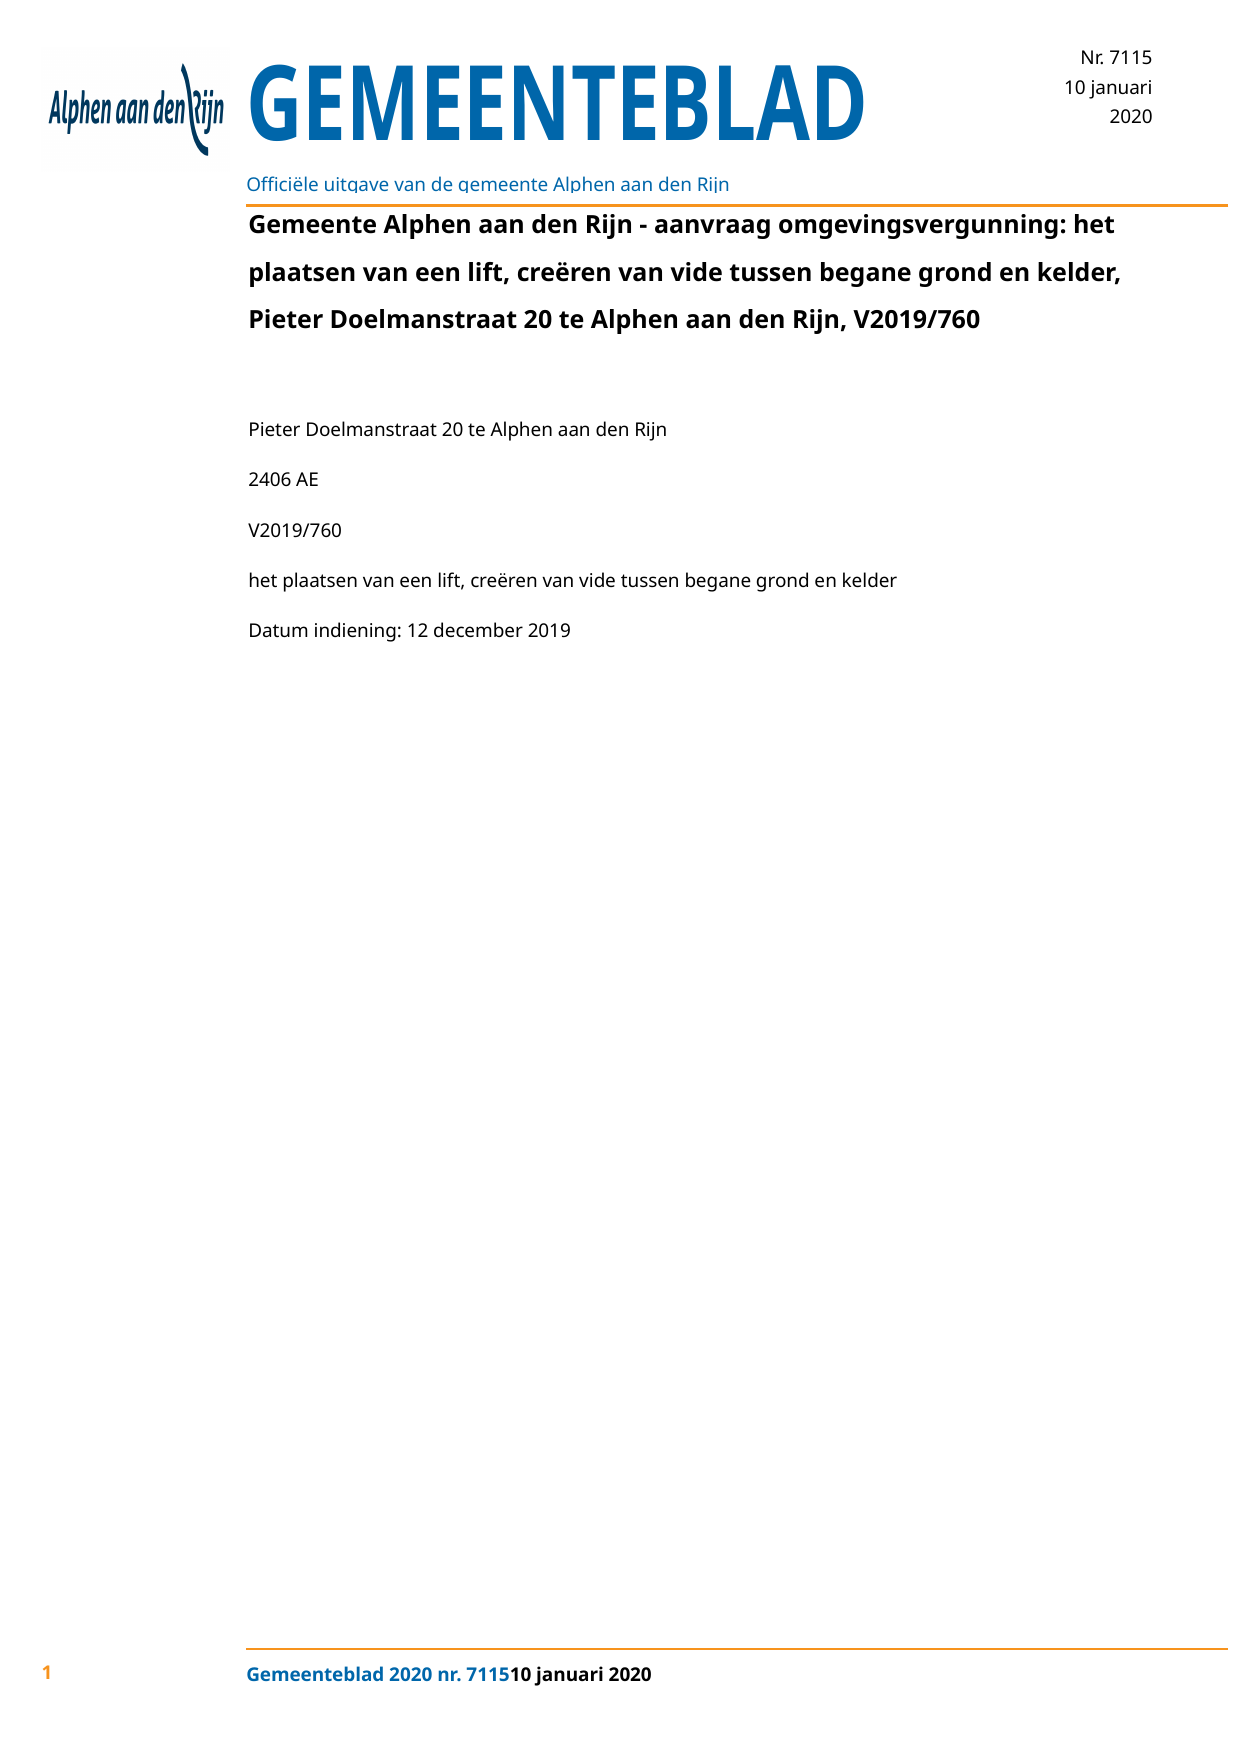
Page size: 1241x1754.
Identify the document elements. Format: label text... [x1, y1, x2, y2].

text Pieter Doelmanstraat 20 te Alphen aan den Rijn [248, 416, 1152, 442]
text Gemeente Alphen aan den Rijn - aanvraag omgevingsvergunning: het plaatsen van een lift, creëren van vide tussen begane grond en kelder, Pieter Doelmanstraat 20 te Alphen aan den Rijn, V2019/760 [248, 207, 1152, 336]
text het plaatsen van een lift, creëren van vide tussen begane grond en kelder [248, 567, 1152, 593]
text 2406 AE [248, 466, 1152, 492]
text Datum indiening: 12 december 2019 [248, 618, 1152, 643]
text V2019/760 [248, 517, 1152, 542]
picture [41, 47, 231, 172]
